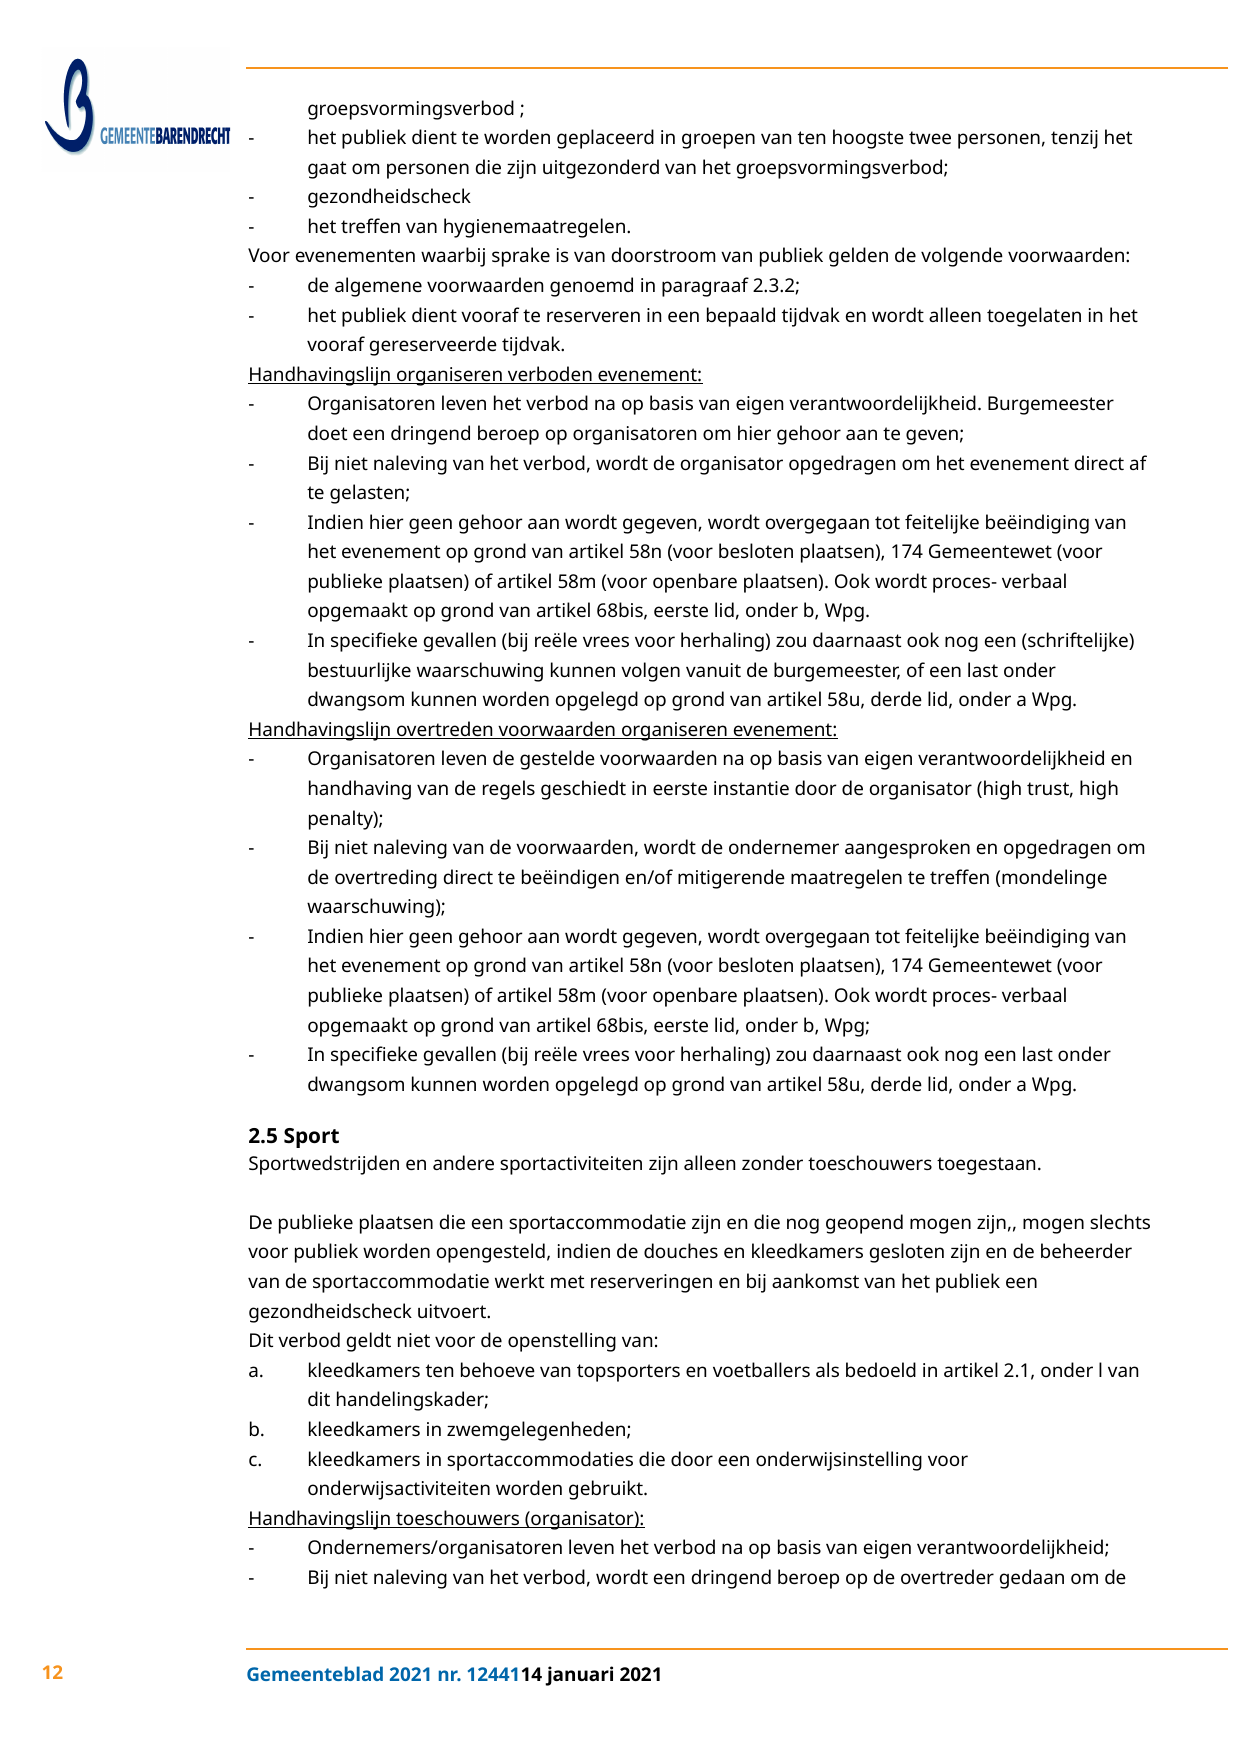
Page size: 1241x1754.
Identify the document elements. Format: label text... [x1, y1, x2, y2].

text Handhavingslijn overtreden voorwaarden organiseren evenement: [248, 716, 1152, 742]
list Bij niet naleving van het verbod, wordt een dringend beroep op de overtreder gedaan om de [248, 1564, 1152, 1590]
list het publiek dient vooraf te reserveren in een bepaald tijdvak en wordt alleen toegelaten in het vooraf gereserveerde tijdvak. [248, 302, 1152, 357]
text Handhavingslijn toeschouwers (organisator): [248, 1505, 1152, 1531]
list Bij niet naleving van de voorwaarden, wordt de ondernemer aangesproken en opgedragen om de overtreding direct te beëindigen en/of mitigerende maatregelen te treffen (mondelinge waarschuwing); [248, 834, 1152, 919]
picture [41, 47, 231, 172]
list de algemene voorwaarden genoemd in paragraaf 2.3.2; [248, 272, 1152, 298]
list kleedkamers in zwemgelegenheden; [248, 1416, 1152, 1442]
list Ondernemers/organisatoren leven het verbod na op basis van eigen verantwoordelijkheid; [248, 1534, 1152, 1560]
list het treffen van hygienemaatregelen. [248, 213, 1152, 239]
list In specifieke gevallen (bij reële vrees voor herhaling) zou daarnaast ook nog een last onder dwangsom kunnen worden opgelegd op grond van artikel 58u, derde lid, onder a Wpg. [248, 1041, 1152, 1097]
list Indien hier geen gehoor aan wordt gegeven, wordt overgegaan tot feitelijke beëindiging van het evenement op grond van artikel 58n (voor besloten plaatsen), 174 Gemeentewet (voor publieke plaatsen) of artikel 58m (voor openbare plaatsen). Ook wordt proces- verbaal opgemaakt op grond van artikel 68bis, eerste lid, onder b, Wpg. [248, 509, 1152, 623]
text De publieke plaatsen die een sportaccommodatie zijn en die nog geopend mogen zijn,, mogen slechts voor publiek worden opengesteld, indien de douches en kleedkamers gesloten zijn en de beheerder van de sportaccommodatie werkt met reserveringen en bij aankomst van het publiek een gezondheidscheck uitvoert. [248, 1209, 1152, 1323]
list Bij niet naleving van het verbod, wordt de organisator opgedragen om het evenement direct af te gelasten; [248, 450, 1152, 505]
list Organisatoren leven het verbod na op basis van eigen verantwoordelijkheid. Burgemeester doet een dringend beroep op organisatoren om hier gehoor aan te geven; [248, 391, 1152, 446]
list kleedkamers in sportaccommodaties die door een onderwijsinstelling voor onderwijsactiviteiten worden gebruikt. [248, 1446, 1152, 1501]
text Handhavingslijn organiseren verboden evenement: [248, 361, 1152, 387]
text Sportwedstrijden en andere sportactiviteiten zijn alleen zonder toeschouwers toegestaan. [248, 1150, 1152, 1176]
list kleedkamers ten behoeve van topsporters en voetballers als bedoeld in artikel 2.1, onder l van dit handelingskader; [248, 1357, 1152, 1412]
list gezondheidscheck [248, 183, 1152, 209]
list groepsvormingsverbod ; [248, 95, 1152, 121]
list Organisatoren leven de gestelde voorwaarden na op basis van eigen verantwoordelijkheid en handhaving van de regels geschiedt in eerste instantie door de organisator (high trust, high penalty); [248, 746, 1152, 831]
list het publiek dient te worden geplaceerd in groepen van ten hoogste twee personen, tenzij het gaat om personen die zijn uitgezonderd van het groepsvormingsverbod; [248, 124, 1152, 180]
text 2.5 Sport [248, 1121, 1152, 1150]
text Voor evenementen waarbij sprake is van doorstroom van publiek gelden de volgende voorwaarden: [248, 243, 1152, 268]
list Indien hier geen gehoor aan wordt gegeven, wordt overgegaan tot feitelijke beëindiging van het evenement op grond van artikel 58n (voor besloten plaatsen), 174 Gemeentewet (voor publieke plaatsen) of artikel 58m (voor openbare plaatsen). Ook wordt proces- verbaal opgemaakt op grond van artikel 68bis, eerste lid, onder b, Wpg; [248, 923, 1152, 1038]
list In specifieke gevallen (bij reële vrees voor herhaling) zou daarnaast ook nog een (schriftelijke) bestuurlijke waarschuwing kunnen volgen vanuit de burgemeester, of een last onder dwangsom kunnen worden opgelegd op grond van artikel 58u, derde lid, onder a Wpg. [248, 627, 1152, 712]
text Dit verbod geldt niet voor de openstelling van: [248, 1327, 1152, 1353]
